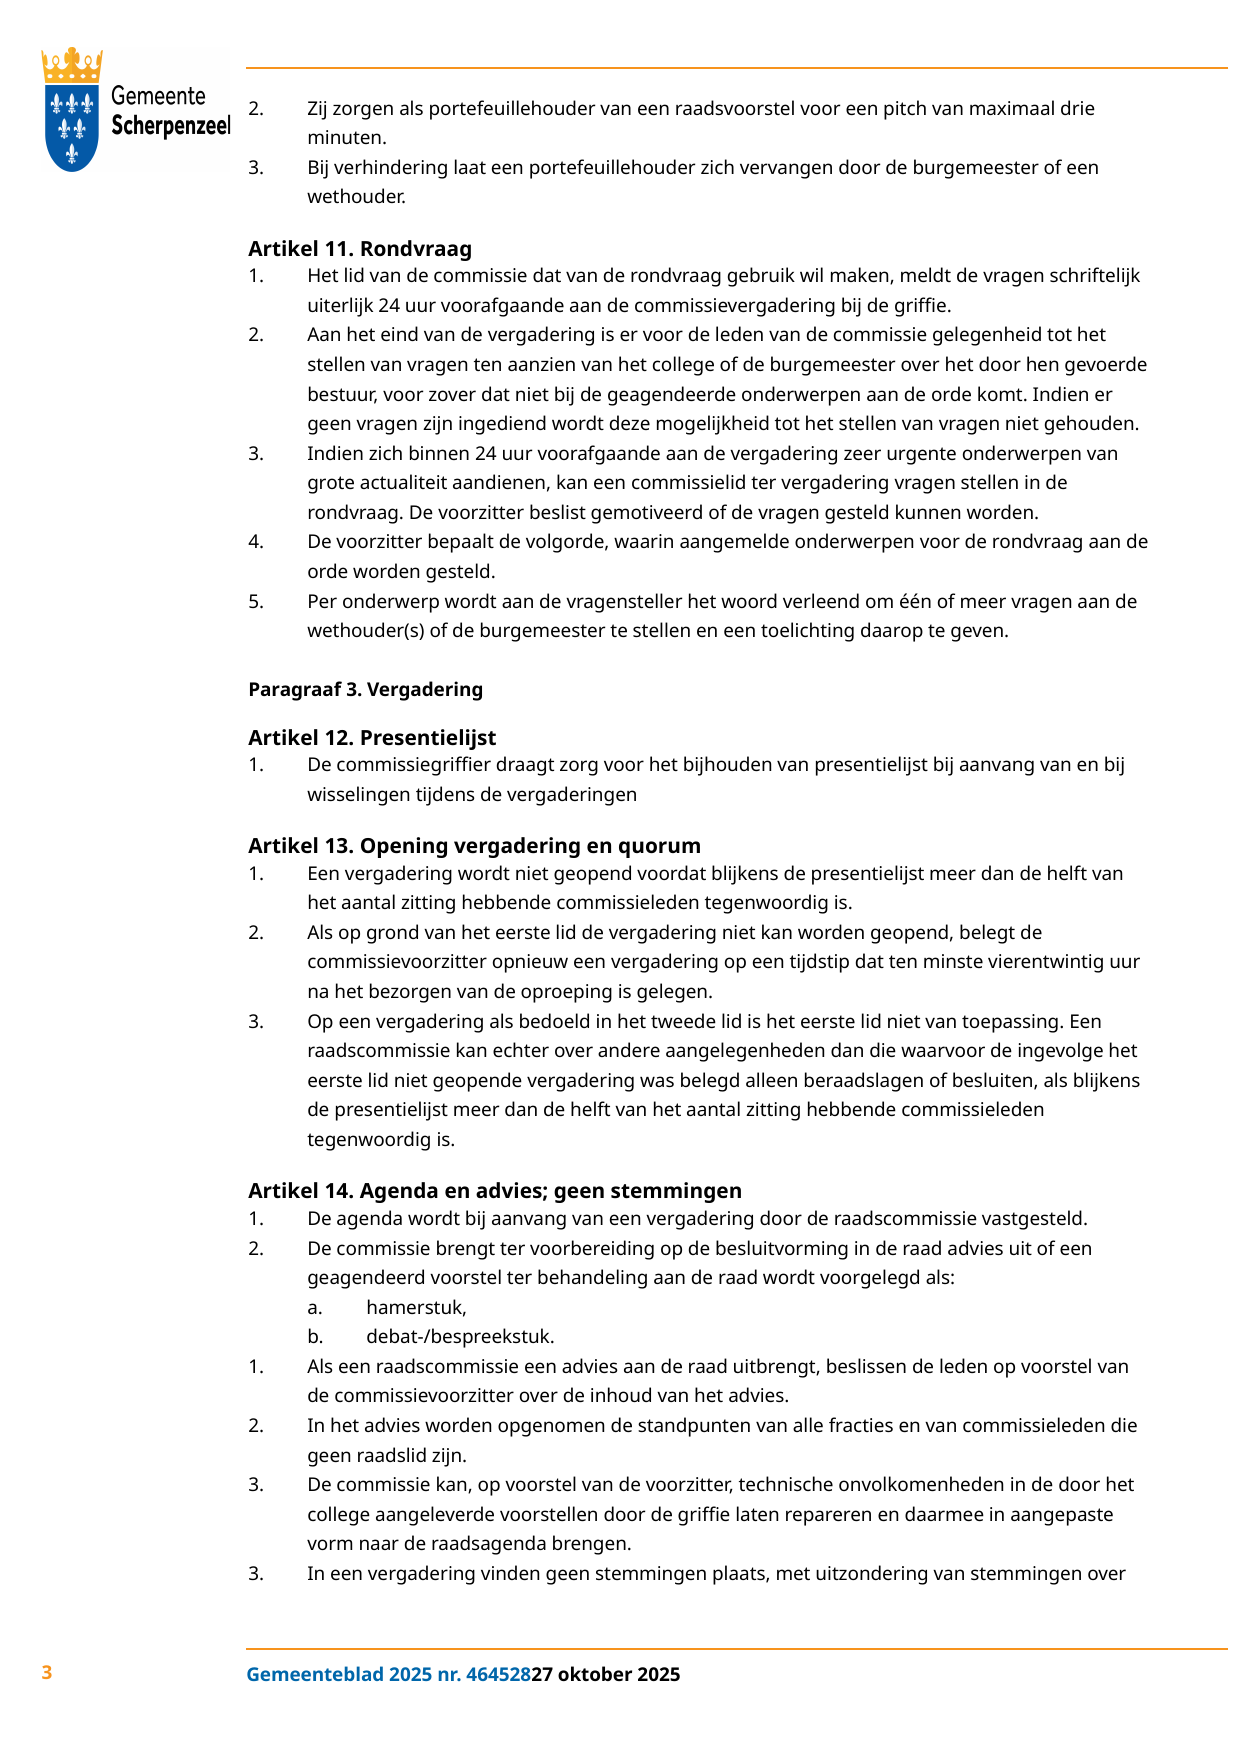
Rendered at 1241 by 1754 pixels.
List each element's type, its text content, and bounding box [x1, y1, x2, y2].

list Aan het eind van de vergadering is er voor de leden van de commissie gelegenheid tot het stellen van vragen ten aanzien van het college of de burgemeester over het door hen gevoerde bestuur, voor zover dat niet bij de geagendeerde onderwerpen aan de orde komt. Indien er geen vragen zijn ingediend wordt deze mogelijkheid tot het stellen van vragen niet gehouden. [248, 322, 1152, 436]
list Zij zorgen als portefeuillehouder van een raadsvoorstel voor een pitch van maximaal drie minuten. [248, 95, 1152, 150]
picture [41, 47, 231, 172]
list debat-/bespreekstuk. [307, 1323, 1152, 1349]
list Indien zich binnen 24 uur voorafgaande aan de vergadering zeer urgente onderwerpen van grote actualiteit aandienen, kan een commissielid ter vergadering vragen stellen in de rondvraag. De voorzitter beslist gemotiveerd of de vragen gesteld kunnen worden. [248, 440, 1152, 525]
list Per onderwerp wordt aan de vragensteller het woord verleend om één of meer vragen aan de wethouder(s) of de burgemeester te stellen en een toelichting daarop te geven. [248, 588, 1152, 643]
list Als op grond van het eerste lid de vergadering niet kan worden geopend, belegt de commissievoorzitter opnieuw een vergadering op een tijdstip dat ten minste vierentwintig uur na het bezorgen van de oproeping is gelegen. [248, 919, 1152, 1004]
list Bij verhindering laat een portefeuillehouder zich vervangen door de burgemeester of een wethouder. [248, 154, 1152, 209]
list In een vergadering vinden geen stemmingen plaats, met uitzondering van stemmingen over [248, 1560, 1152, 1586]
list In het advies worden opgenomen de standpunten van alle fracties en van commissieleden die geen raadslid zijn. [248, 1412, 1152, 1467]
list De commissie brengt ter voorbereiding op de besluitvorming in de raad advies uit of een geagendeerd voorstel ter behandeling aan de raad wordt voorgelegd als: [248, 1235, 1152, 1290]
text Artikel 13. Opening vergadering en quorum [248, 832, 1152, 860]
list De voorzitter bepaalt de volgorde, waarin aangemelde onderwerpen voor de rondvraag aan de orde worden gesteld. [248, 529, 1152, 584]
list De commissiegriffier draagt zorg voor het bijhouden van presentielijst bij aanvang van en bij wisselingen tijdens de vergaderingen [248, 752, 1152, 807]
text Artikel 14. Agenda en advies; geen stemmingen [248, 1177, 1152, 1205]
text Artikel 11. Rondvraag [248, 234, 1152, 262]
list De agenda wordt bij aanvang van een vergadering door de raadscommissie vastgesteld. [248, 1205, 1152, 1231]
list Een vergadering wordt niet geopend voordat blijkens de presentielijst meer dan de helft van het aantal zitting hebbende commissieleden tegenwoordig is. [248, 860, 1152, 915]
text Paragraaf 3. Vergadering [248, 677, 1152, 702]
list Als een raadscommissie een advies aan de raad uitbrengt, beslissen de leden op voorstel van de commissievoorzitter over de inhoud van het advies. [248, 1353, 1152, 1408]
list hamerstuk, [307, 1294, 1152, 1319]
text Artikel 12. Presentielijst [248, 723, 1152, 752]
list Op een vergadering als bedoeld in het tweede lid is het eerste lid niet van toepassing. Een raadscommissie kan echter over andere aangelegenheden dan die waarvoor de ingevolge het eerste lid niet geopende vergadering was belegd alleen beraadslagen of besluiten, als blijkens de presentielijst meer dan de helft van het aantal zitting hebbende commissieleden tegenwoordig is. [248, 1008, 1152, 1152]
list De commissie kan, op voorstel van de voorzitter, technische onvolkomenheden in de door het college aangeleverde voorstellen door de griffie laten repareren en daarmee in aangepaste vorm naar de raadsagenda brengen. [248, 1471, 1152, 1556]
list Het lid van de commissie dat van de rondvraag gebruik wil maken, meldt de vragen schriftelijk uiterlijk 24 uur voorafgaande aan de commissievergadering bij de griffie. [248, 262, 1152, 318]
